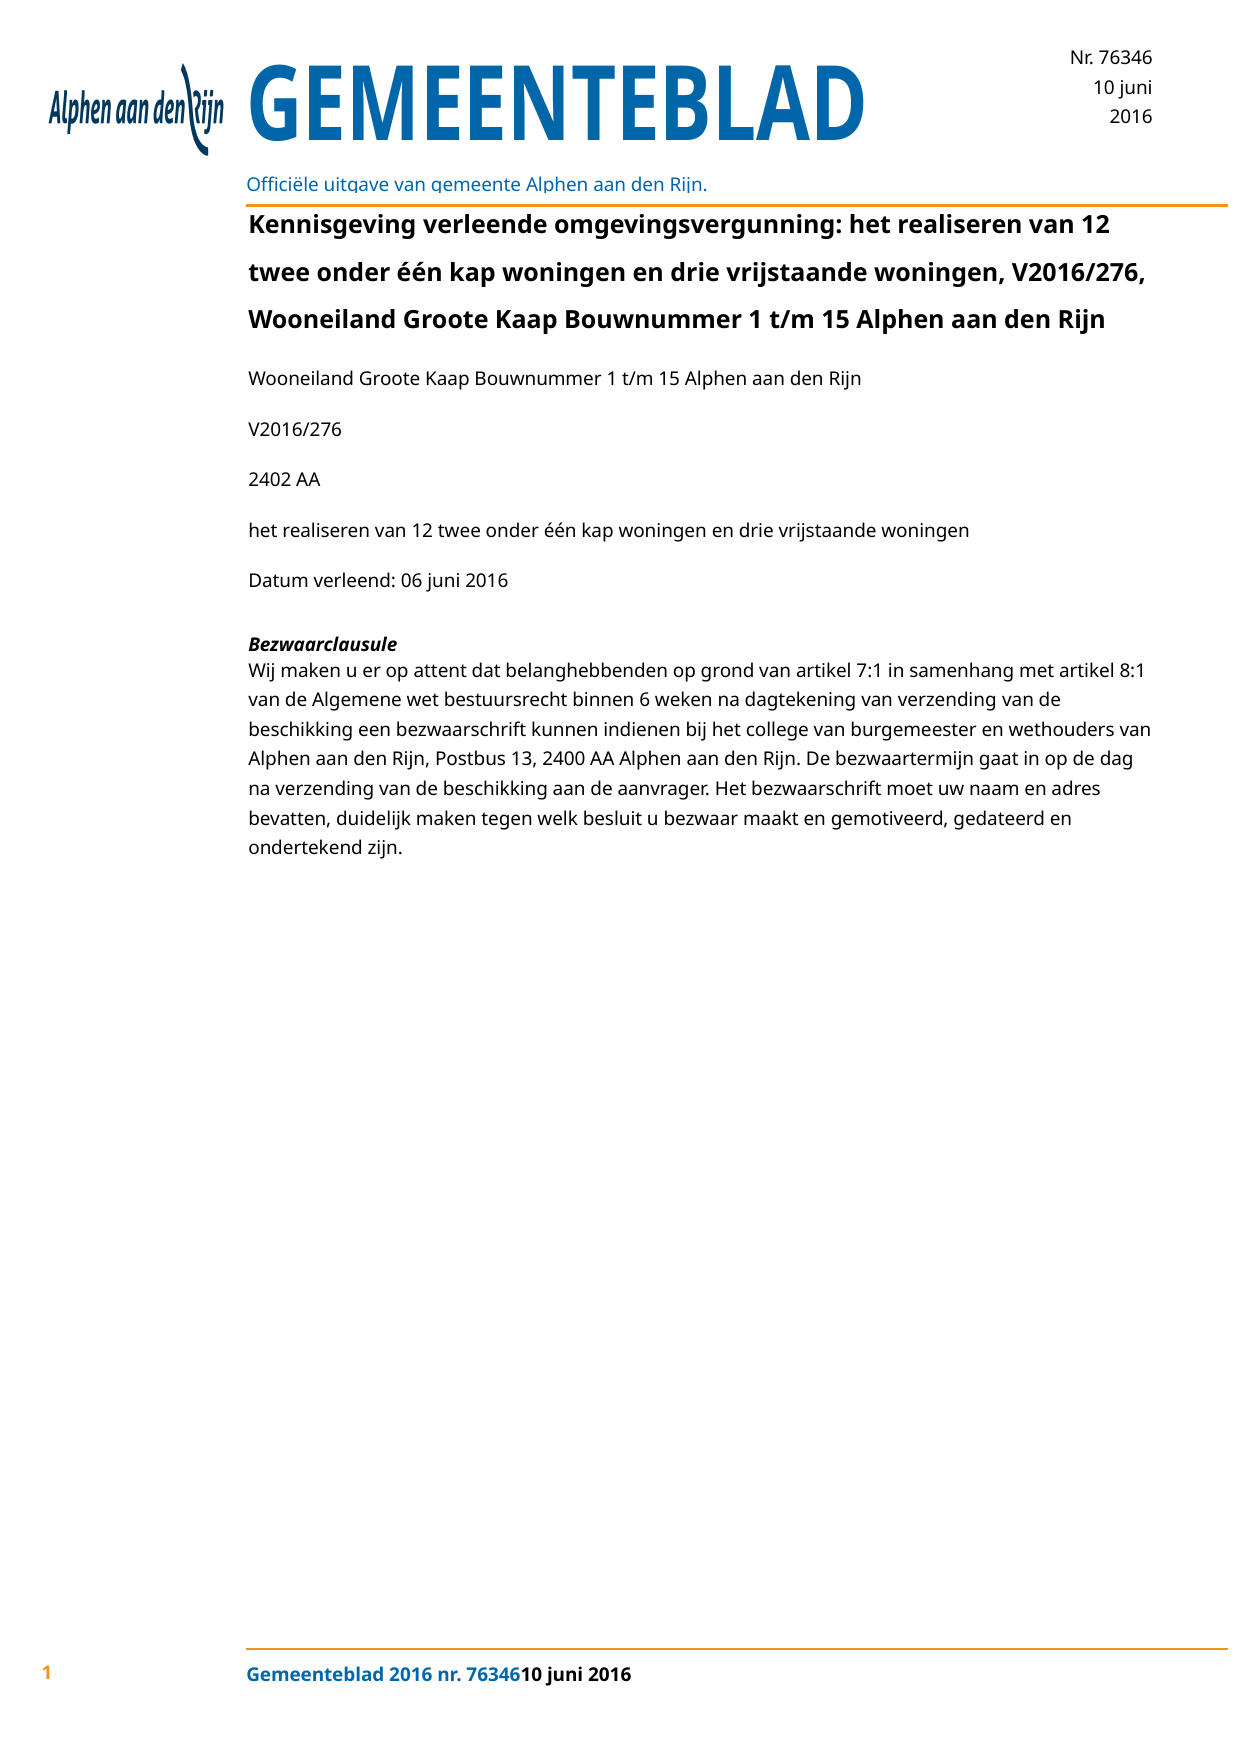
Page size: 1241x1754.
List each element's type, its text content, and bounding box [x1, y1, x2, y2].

text Kennisgeving verleende omgevingsvergunning: het realiseren van 12 twee onder één kap woningen en drie vrijstaande woningen, V2016/276, Wooneiland Groote Kaap Bouwnummer 1 t/m 15 Alphen aan den Rijn [248, 207, 1152, 336]
text Datum verleend: 06 juni 2016 [248, 567, 1152, 593]
text het realiseren van 12 twee onder één kap woningen en drie vrijstaande woningen [248, 517, 1152, 542]
text Wooneiland Groote Kaap Bouwnummer 1 t/m 15 Alphen aan den Rijn [248, 366, 1152, 391]
text 2402 AA [248, 466, 1152, 492]
text V2016/276 [248, 416, 1152, 442]
text Bezwaarclausule [248, 631, 1152, 657]
text Wij maken u er op attent dat belanghebbenden op grond van artikel 7:1 in samenhang met artikel 8:1 van de Algemene wet bestuursrecht binnen 6 weken na dagtekening van verzending van de beschikking een bezwaarschrift kunnen indienen bij het college van burgemeester en wethouders van Alphen aan den Rijn, Postbus 13, 2400 AA Alphen aan den Rijn. De bezwaartermijn gaat in op de dag na verzending van de beschikking aan de aanvrager. Het bezwaarschrift moet uw naam en adres bevatten, duidelijk maken tegen welk besluit u bezwaar maakt en gemotiveerd, gedateerd en ondertekend zijn. [248, 657, 1152, 860]
picture [41, 47, 231, 172]
